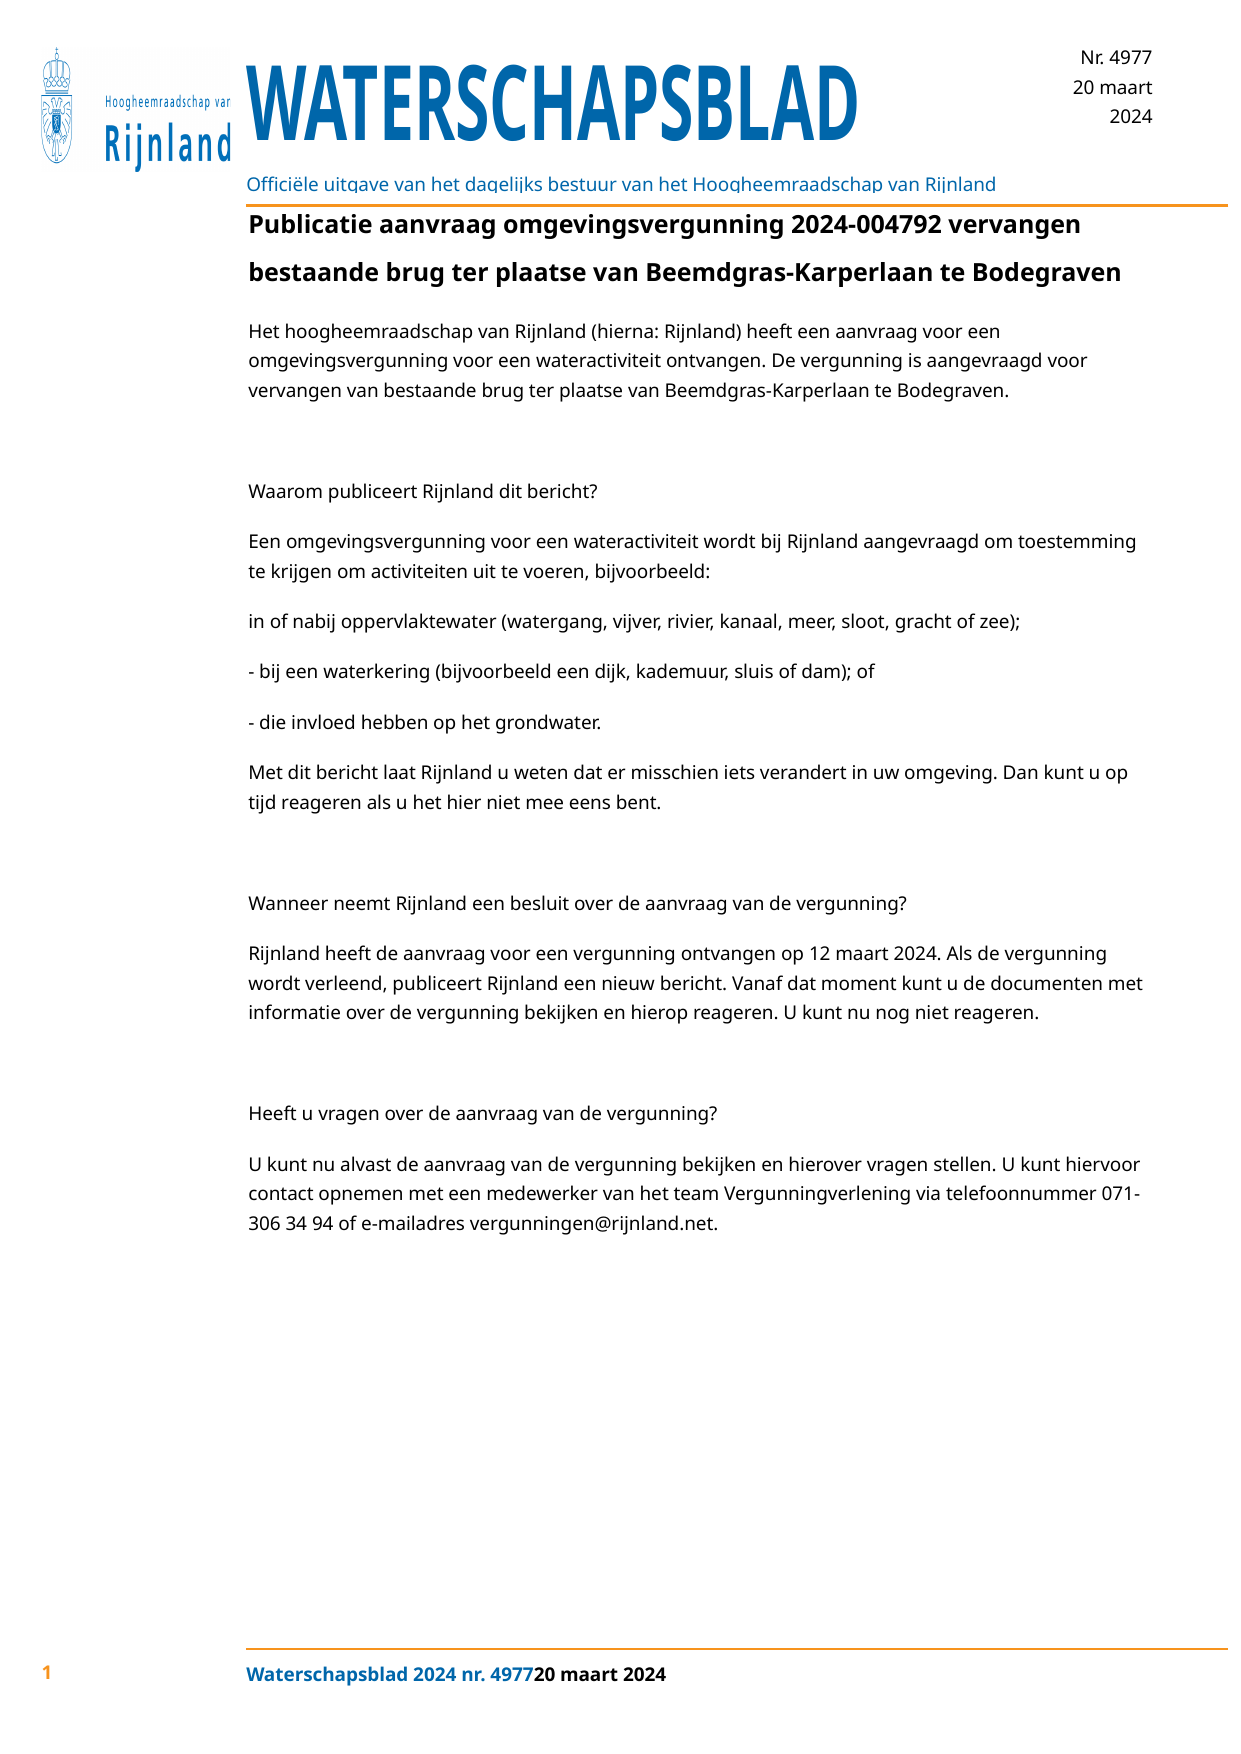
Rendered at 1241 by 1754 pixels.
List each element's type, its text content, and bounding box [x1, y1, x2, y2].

text Rijnland heeft de aanvraag voor een vergunning ontvangen op 12 maart 2024. Als de vergunning wordt verleend, publiceert Rijnland een nieuw bericht. Vanaf dat moment kunt u de documenten met informatie over de vergunning bekijken en hierop reageren. U kunt nu nog niet reageren. [248, 940, 1152, 1025]
text Het hoogheemraadschap van Rijnland (hierna: Rijnland) heeft een aanvraag voor een omgevingsvergunning voor een wateractiviteit ontvangen. De vergunning is aangevraagd voor vervangen van bestaande brug ter plaatse van Beemdgras-Karperlaan te Bodegraven. [248, 318, 1152, 403]
picture [41, 47, 231, 172]
text Waarom publiceert Rijnland dit bericht? [248, 478, 1152, 504]
text Wanneer neemt Rijnland een besluit over de aanvraag van de vergunning? [248, 890, 1152, 916]
text - die invloed hebben op het grondwater. [248, 709, 1152, 735]
text Een omgevingsvergunning voor een wateractiviteit wordt bij Rijnland aangevraagd om toestemming te krijgen om activiteiten uit te voeren, bijvoorbeeld: [248, 528, 1152, 584]
text Met dit bericht laat Rijnland u weten dat er misschien iets verandert in uw omgeving. Dan kunt u op tijd reageren als u het hier niet mee eens bent. [248, 759, 1152, 815]
text Publicatie aanvraag omgevingsvergunning 2024-004792 vervangen bestaande brug ter plaatse van Beemdgras-Karperlaan te Bodegraven [248, 207, 1152, 288]
text - bij een waterkering (bijvoorbeeld een dijk, kademuur, sluis of dam); of [248, 659, 1152, 684]
text U kunt nu alvast de aanvraag van de vergunning bekijken en hierover vragen stellen. U kunt hiervoor contact opnemen met een medewerker van het team Vergunningverlening via telefoonnummer 071-306 34 94 of e-mailadres vergunningen@rijnland.net. [248, 1151, 1152, 1236]
text Heeft u vragen over de aanvraag van de vergunning? [248, 1100, 1152, 1126]
text in of nabij oppervlaktewater (watergang, vijver, rivier, kanaal, meer, sloot, gracht of zee); [248, 608, 1152, 634]
